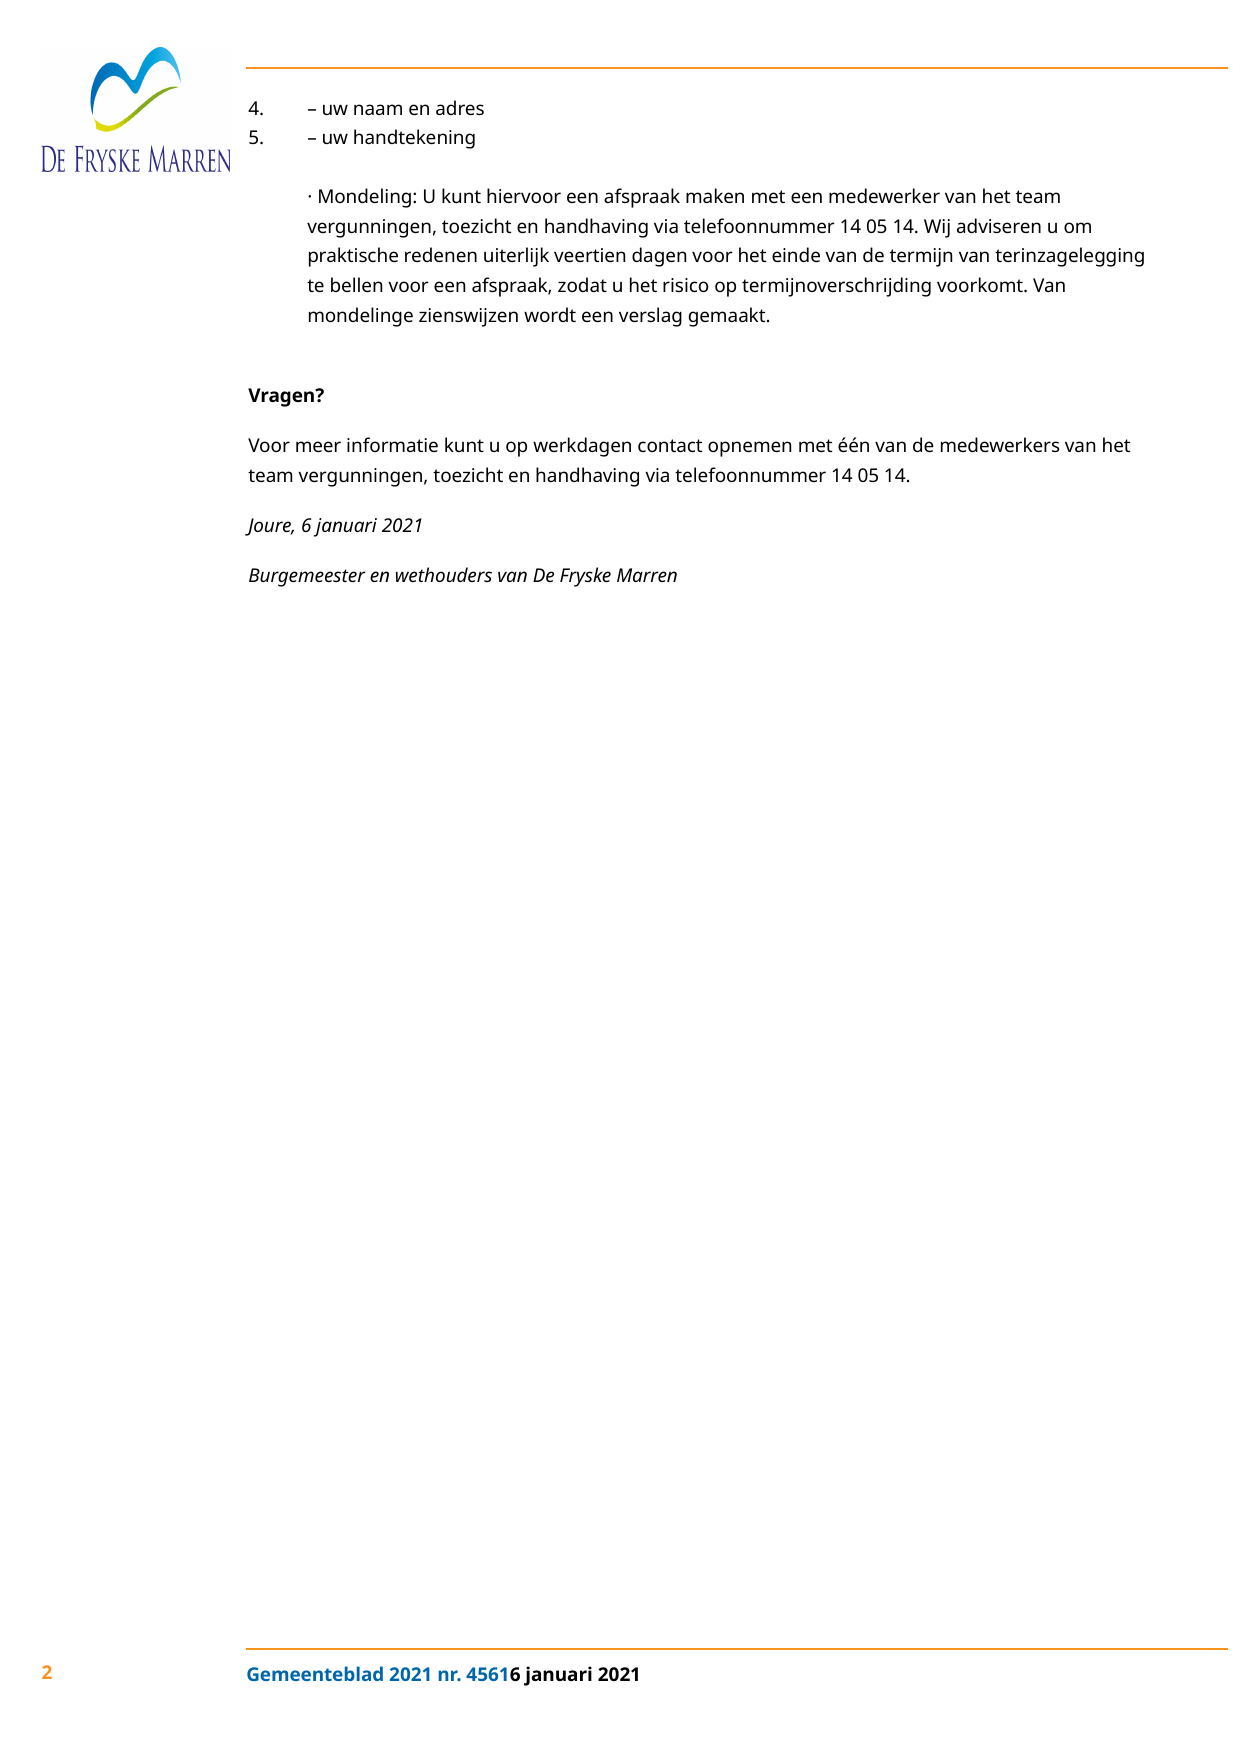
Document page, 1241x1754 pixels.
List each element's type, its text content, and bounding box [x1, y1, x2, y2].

picture [41, 47, 231, 172]
text Joure, 6 januari 2021 [248, 512, 1152, 538]
list · Mondeling: U kunt hiervoor een afspraak maken met een medewerker van het team vergunningen, toezicht en handhaving via telefoonnummer 14 05 14. Wij adviseren u om praktische redenen uiterlijk veertien dagen voor het einde van de termijn van terinzagelegging te bellen voor een afspraak, zodat u het risico op termijnoverschrijding voorkomt. Van mondelinge zienswijzen wordt een verslag gemaakt. [248, 183, 1152, 328]
text Voor meer informatie kunt u op werkdagen contact opnemen met één van de medewerkers van het team vergunningen, toezicht en handhaving via telefoonnummer 14 05 14. [248, 432, 1152, 488]
list – uw handtekening [248, 124, 1152, 150]
list – uw naam en adres [248, 95, 1152, 121]
text Vragen? [248, 382, 1152, 408]
text Burgemeester en wethouders van De Fryske Marren [248, 563, 1152, 588]
